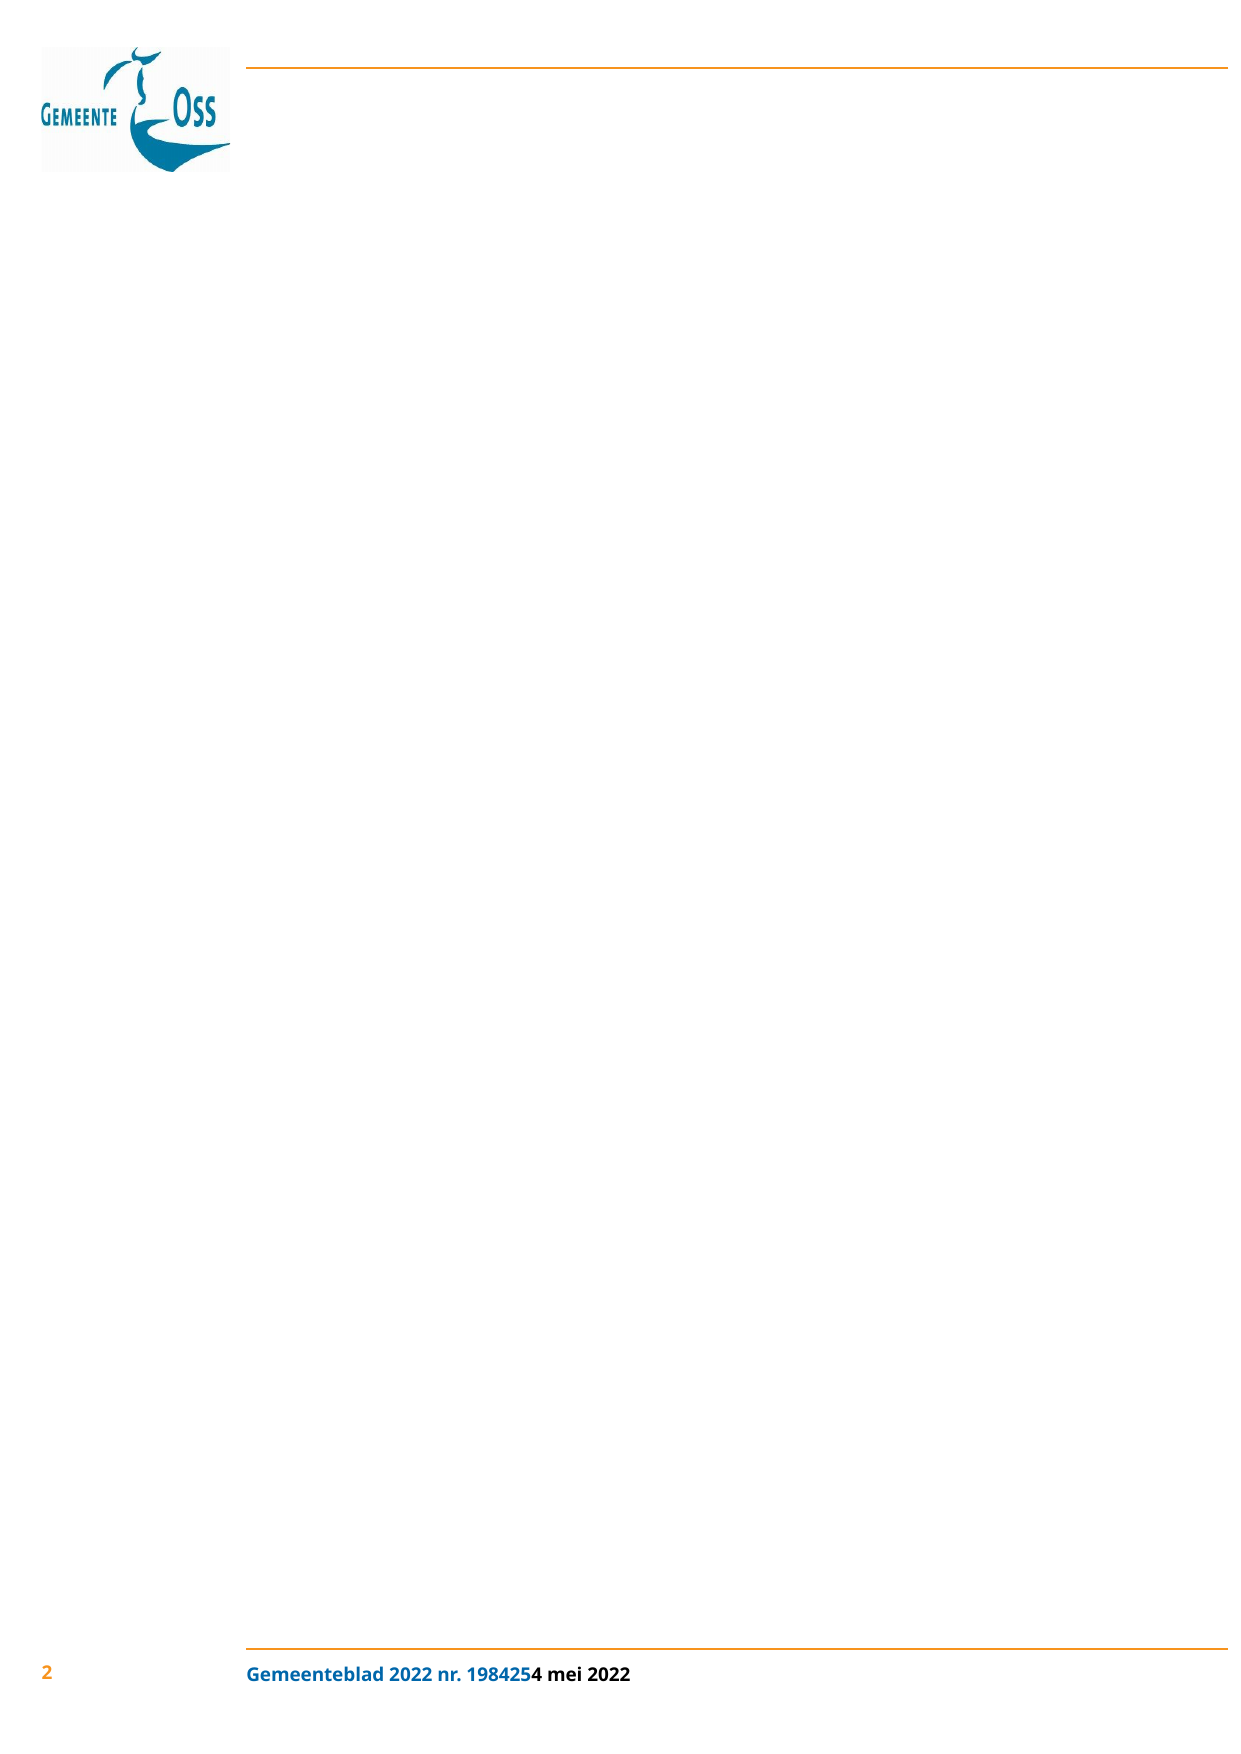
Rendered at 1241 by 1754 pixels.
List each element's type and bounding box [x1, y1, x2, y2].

picture [41, 47, 231, 172]
